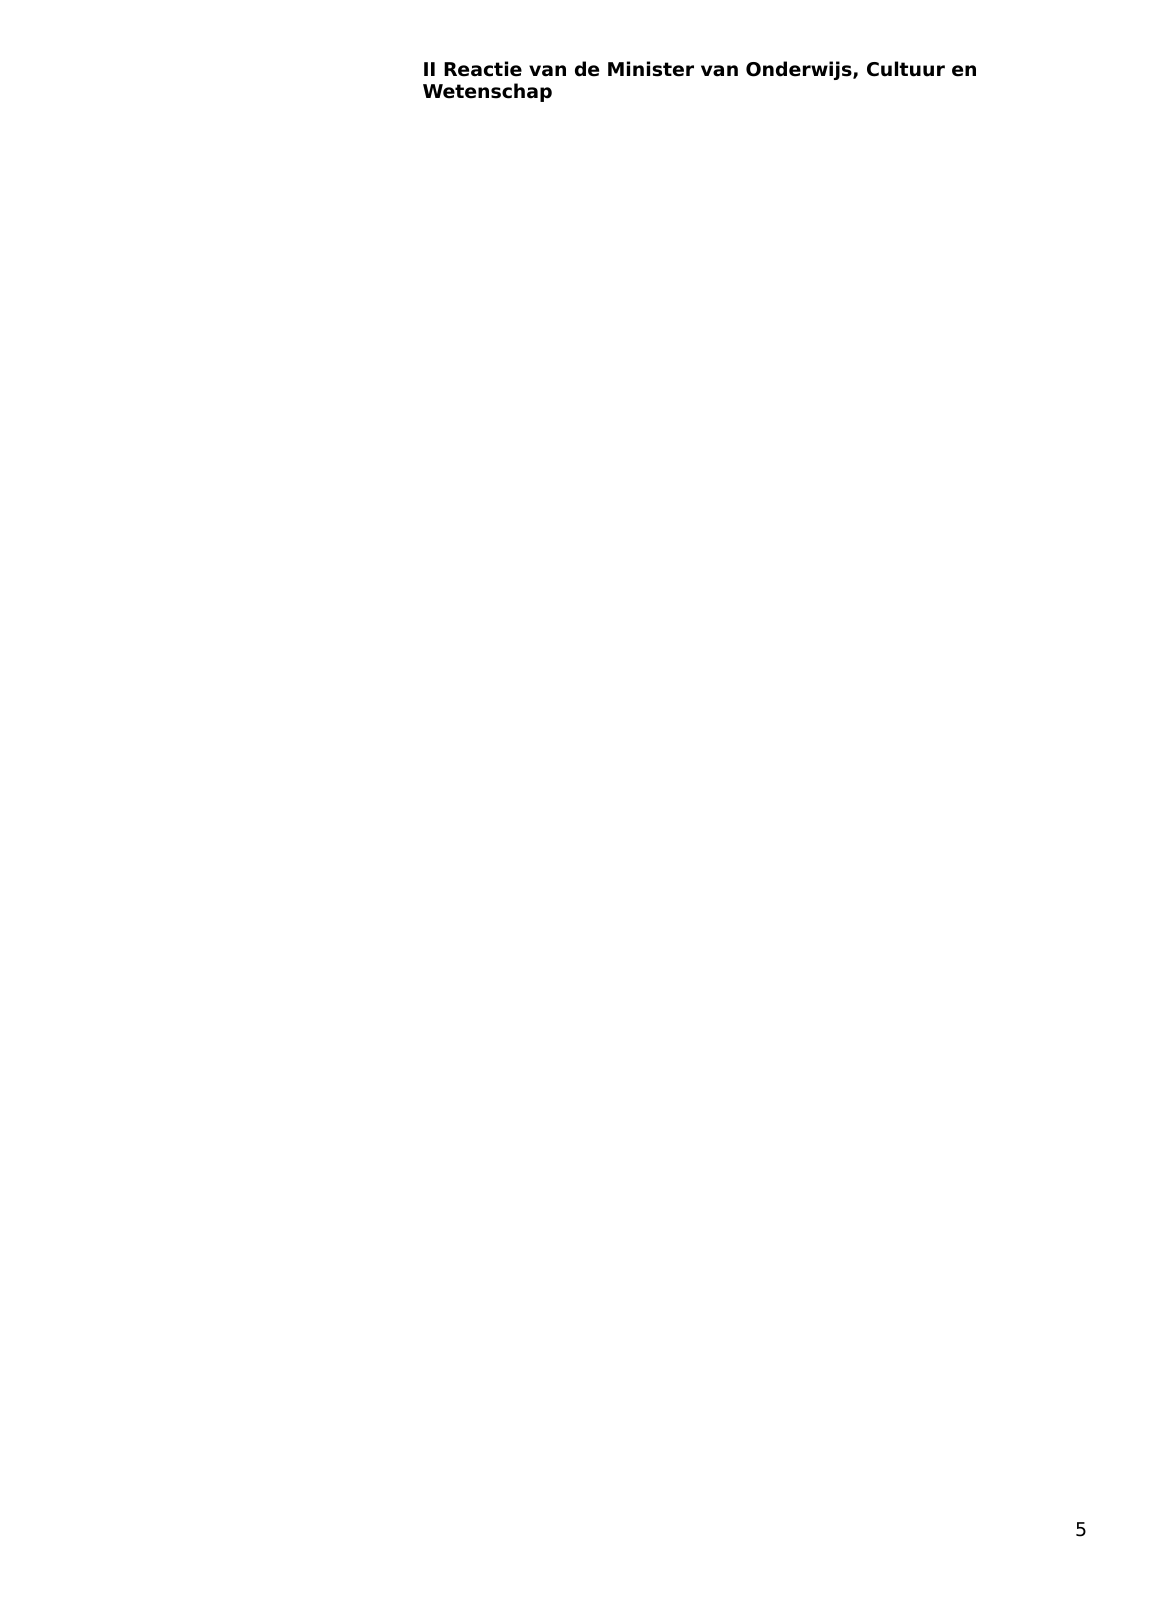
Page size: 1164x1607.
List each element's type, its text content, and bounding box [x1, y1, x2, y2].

subtitle II Reactie van de Minister van Onderwijs, Cultuur en Wetenschap [422, 59, 1087, 103]
